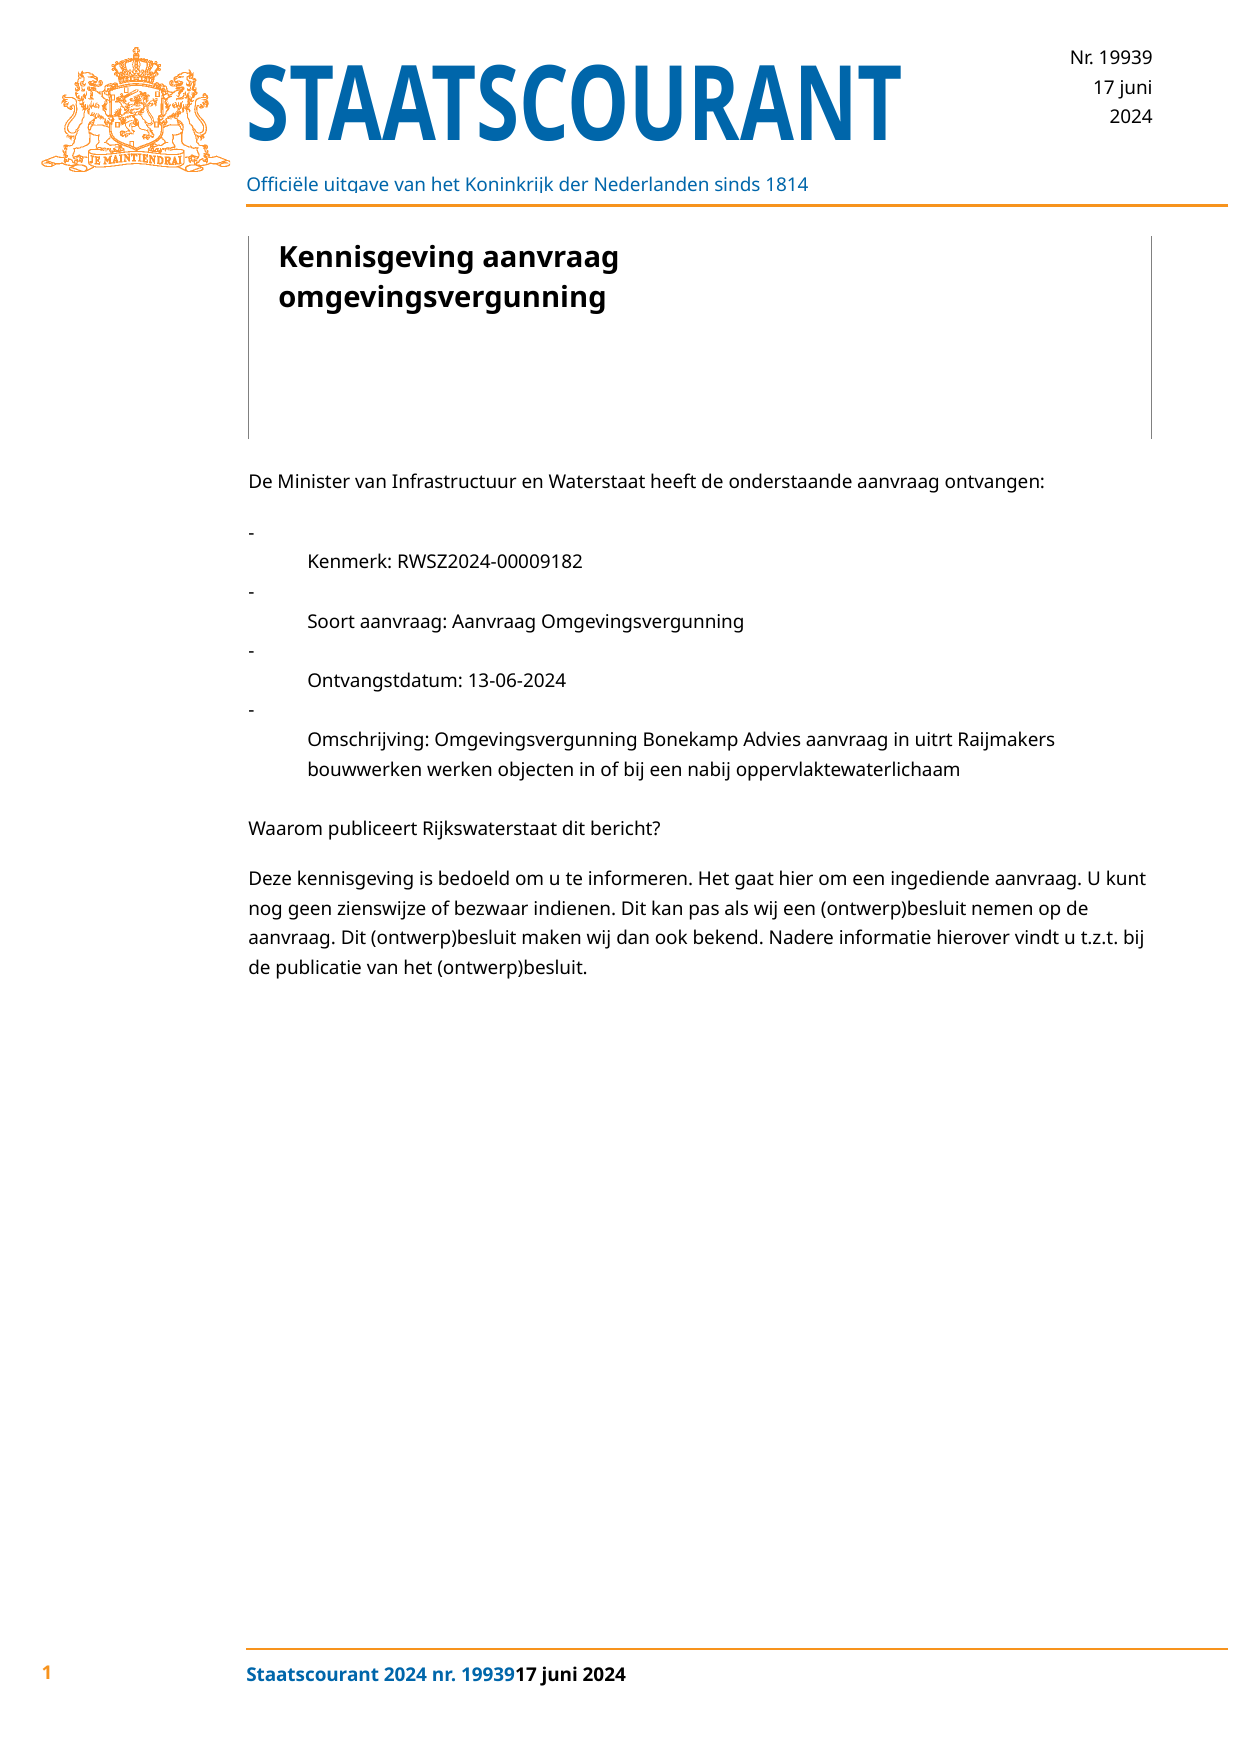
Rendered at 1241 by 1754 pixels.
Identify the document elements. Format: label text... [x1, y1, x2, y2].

text De Minister van Infrastructuur en Waterstaat heeft de onderstaande aanvraag ontvangen: [248, 469, 1152, 494]
table_header Kennisgeving aanvraag omgevingsvergunning [249, 236, 850, 439]
table_header [850, 414, 1151, 439]
list Soort aanvraag: Aanvraag Omgevingsvergunning [248, 608, 1152, 633]
text Deze kennisgeving is bedoeld om u te informeren. Het gaat hier om een ingediende aanvraag. U kunt nog geen zienswijze of bezwaar indienen. Dit kan pas als wij een (ontwerp)besluit nemen op de aanvraag. Dit (ontwerp)besluit maken wij dan ook bekend. Nadere informatie hierover vindt u t.z.t. bij de publicatie van het (ontwerp)besluit. [248, 865, 1152, 980]
picture [41, 47, 231, 172]
picture [912, 236, 1090, 414]
text Waarom publiceert Rijkswaterstaat dit bericht? [248, 815, 1152, 841]
table_header [850, 236, 912, 413]
list Kenmerk: RWSZ2024-00009182 [248, 549, 1152, 574]
list Omschrijving: Omgevingsvergunning Bonekamp Advies aanvraag in uitrt Raijmakers bouwwerken werken objecten in of bij een nabij oppervlaktewaterlichaam [248, 726, 1152, 781]
table_header [1090, 236, 1151, 413]
list Ontvangstdatum: 13-06-2024 [248, 667, 1152, 693]
